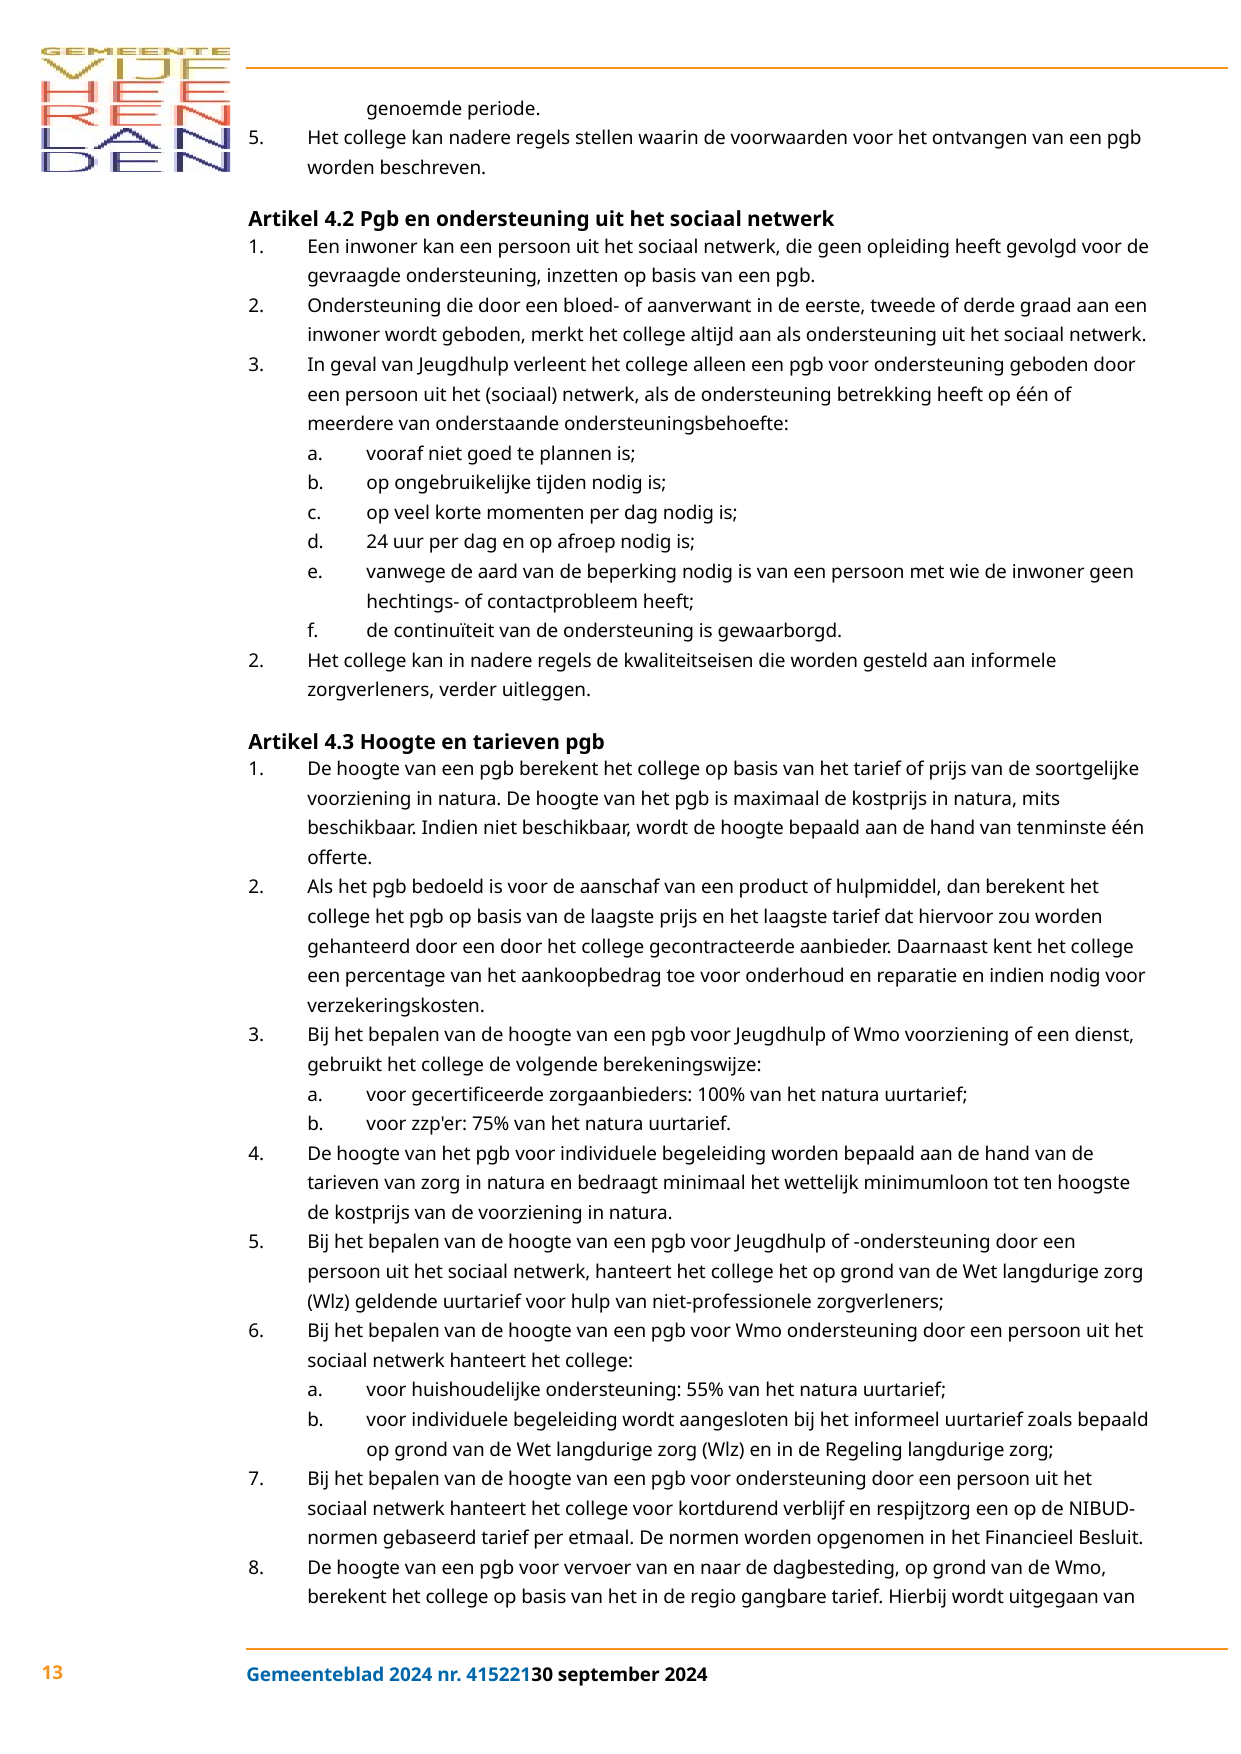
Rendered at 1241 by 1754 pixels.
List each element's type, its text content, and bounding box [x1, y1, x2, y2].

list Het college kan nadere regels stellen waarin de voorwaarden voor het ontvangen van een pgb worden beschreven. [248, 124, 1152, 180]
list voor gecertificeerde zorgaanbieders: 100% van het natura uurtarief; [307, 1081, 1152, 1107]
list Bij het bepalen van de hoogte van een pgb voor ondersteuning door een persoon uit het sociaal netwerk hanteert het college voor kortdurend verblijf en respijtzorg een op de NIBUD-normen gebaseerd tarief per etmaal. De normen worden opgenomen in het Financieel Besluit. [248, 1465, 1152, 1550]
list De hoogte van het pgb voor individuele begeleiding worden bepaald aan de hand van de tarieven van zorg in natura en bedraagt minimaal het wettelijk minimumloon tot ten hoogste de kostprijs van de voorziening in natura. [248, 1140, 1152, 1225]
list Het college kan in nadere regels de kwaliteitseisen die worden gesteld aan informele zorgverleners, verder uitleggen. [248, 647, 1152, 702]
list Ondersteuning die door een bloed- of aanverwant in de eerste, tweede of derde graad aan een inwoner wordt geboden, merkt het college altijd aan als ondersteuning uit het sociaal netwerk. [248, 292, 1152, 347]
list vanwege de aard van de beperking nodig is van een persoon met wie de inwoner geen hechtings- of contactprobleem heeft; [307, 558, 1152, 613]
list op veel korte momenten per dag nodig is; [307, 499, 1152, 525]
list De hoogte van een pgb voor vervoer van en naar de dagbesteding, op grond van de Wmo, berekent het college op basis van het in de regio gangbare tarief. Hierbij wordt uitgegaan van [248, 1554, 1152, 1609]
text Artikel 4.3 Hoogte en tarieven pgb [248, 727, 1152, 755]
list In geval van Jeugdhulp verleent het college alleen een pgb voor ondersteuning geboden door een persoon uit het (sociaal) netwerk, als de ondersteuning betrekking heeft op één of meerdere van onderstaande ondersteuningsbehoefte: [248, 351, 1152, 436]
list op ongebruikelijke tijden nodig is; [307, 469, 1152, 495]
picture [41, 47, 231, 172]
list Bij het bepalen van de hoogte van een pgb voor Jeugdhulp of -ondersteuning door een persoon uit het sociaal netwerk, hanteert het college het op grond van de Wet langdurige zorg (Wlz) geldende uurtarief voor hulp van niet-professionele zorgverleners; [248, 1229, 1152, 1314]
list voor individuele begeleiding wordt aangesloten bij het informeel uurtarief zoals bepaald op grond van de Wet langdurige zorg (Wlz) en in de Regeling langdurige zorg; [307, 1406, 1152, 1462]
list 24 uur per dag en op afroep nodig is; [307, 529, 1152, 554]
text Artikel 4.2 Pgb en ondersteuning uit het sociaal netwerk [248, 204, 1152, 233]
list voor huishoudelijke ondersteuning: 55% van het natura uurtarief; [307, 1377, 1152, 1402]
list de continuïteit van de ondersteuning is gewaarborgd. [307, 617, 1152, 643]
list Een inwoner kan een persoon uit het sociaal netwerk, die geen opleiding heeft gevolgd voor de gevraagde ondersteuning, inzetten op basis van een pgb. [248, 233, 1152, 288]
list De hoogte van een pgb berekent het college op basis van het tarief of prijs van de soortgelijke voorziening in natura. De hoogte van het pgb is maximaal de kostprijs in natura, mits beschikbaar. Indien niet beschikbaar, wordt de hoogte bepaald aan de hand van tenminste één offerte. [248, 755, 1152, 870]
list Bij het bepalen van de hoogte van een pgb voor Jeugdhulp of Wmo voorziening of een dienst, gebruikt het college de volgende berekeningswijze: [248, 1022, 1152, 1077]
list Bij het bepalen van de hoogte van een pgb voor Wmo ondersteuning door een persoon uit het sociaal netwerk hanteert het college: [248, 1317, 1152, 1373]
list genoemde periode. [307, 95, 1152, 121]
list vooraf niet goed te plannen is; [307, 440, 1152, 466]
list voor zzp'er: 75% van het natura uurtarief. [307, 1110, 1152, 1136]
list Als het pgb bedoeld is voor de aanschaf van een product of hulpmiddel, dan berekent het college het pgb op basis van de laagste prijs en het laagste tarief dat hiervoor zou worden gehanteerd door een door het college gecontracteerde aanbieder. Daarnaast kent het college een percentage van het aankoopbedrag toe voor onderhoud en reparatie en indien nodig voor verzekeringskosten. [248, 874, 1152, 1018]
